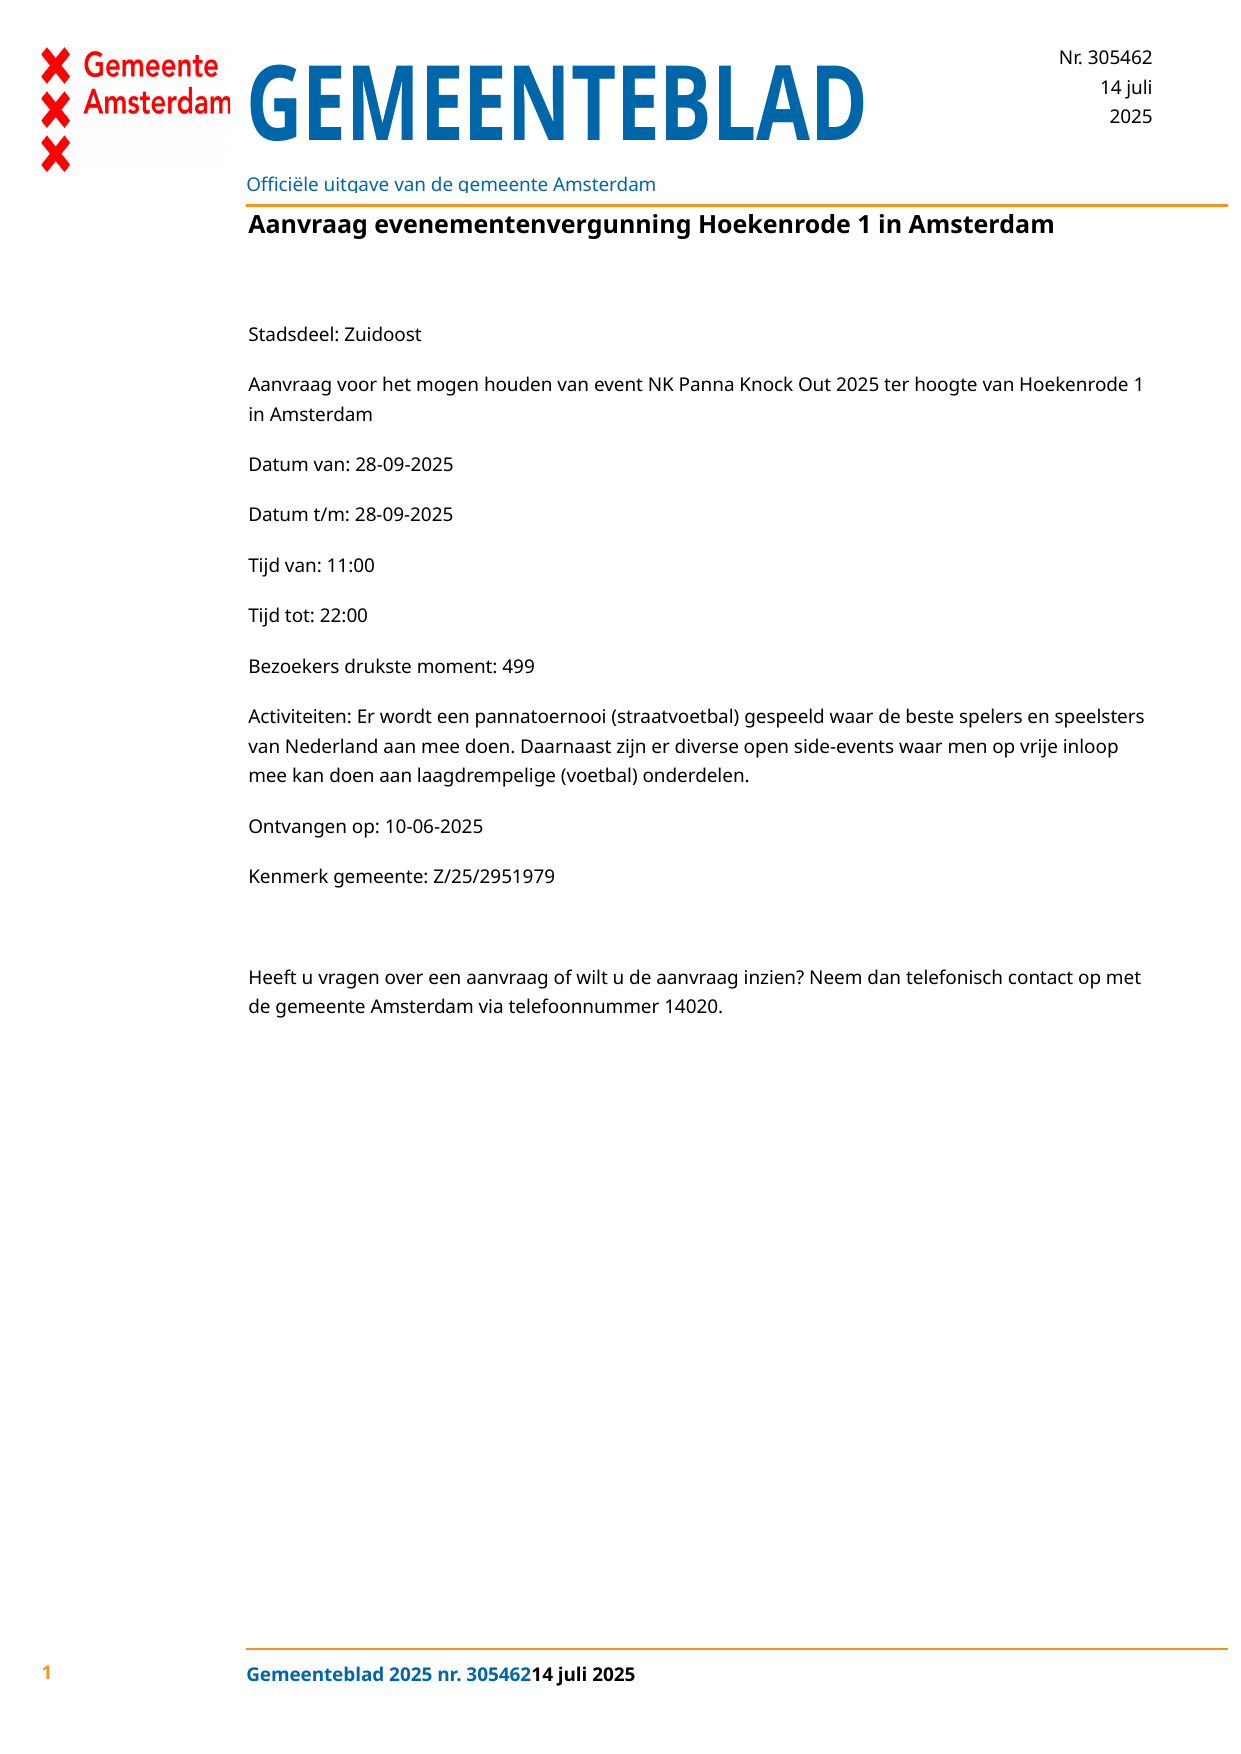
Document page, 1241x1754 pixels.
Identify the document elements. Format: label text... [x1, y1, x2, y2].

text Stadsdeel: Zuidoost [248, 321, 1152, 346]
text Tijd tot: 22:00 [248, 602, 1152, 628]
text Aanvraag evenementenvergunning Hoekenrode 1 in Amsterdam [248, 207, 1152, 241]
text Bezoekers drukste moment: 499 [248, 653, 1152, 678]
text Aanvraag voor het mogen houden van event NK Panna Knock Out 2025 ter hoogte van Hoekenrode 1 in Amsterdam [248, 371, 1152, 426]
picture [41, 47, 231, 172]
text Datum t/m: 28-09-2025 [248, 502, 1152, 527]
text Kenmerk gemeente: Z/25/2951979 [248, 863, 1152, 889]
text Datum van: 28-09-2025 [248, 451, 1152, 477]
text Heeft u vragen over een aanvraag of wilt u de aanvraag inzien? Neem dan telefonisch contact op met de gemeente Amsterdam via telefoonnummer 14020. [248, 964, 1152, 1019]
text Activiteiten: Er wordt een pannatoernooi (straatvoetbal) gespeeld waar de beste spelers en speelsters van Nederland aan mee doen. Daarnaast zijn er diverse open side-events waar men op vrije inloop mee kan doen aan laagdrempelige (voetbal) onderdelen. [248, 703, 1152, 788]
text Tijd van: 11:00 [248, 552, 1152, 578]
text Ontvangen op: 10-06-2025 [248, 813, 1152, 838]
